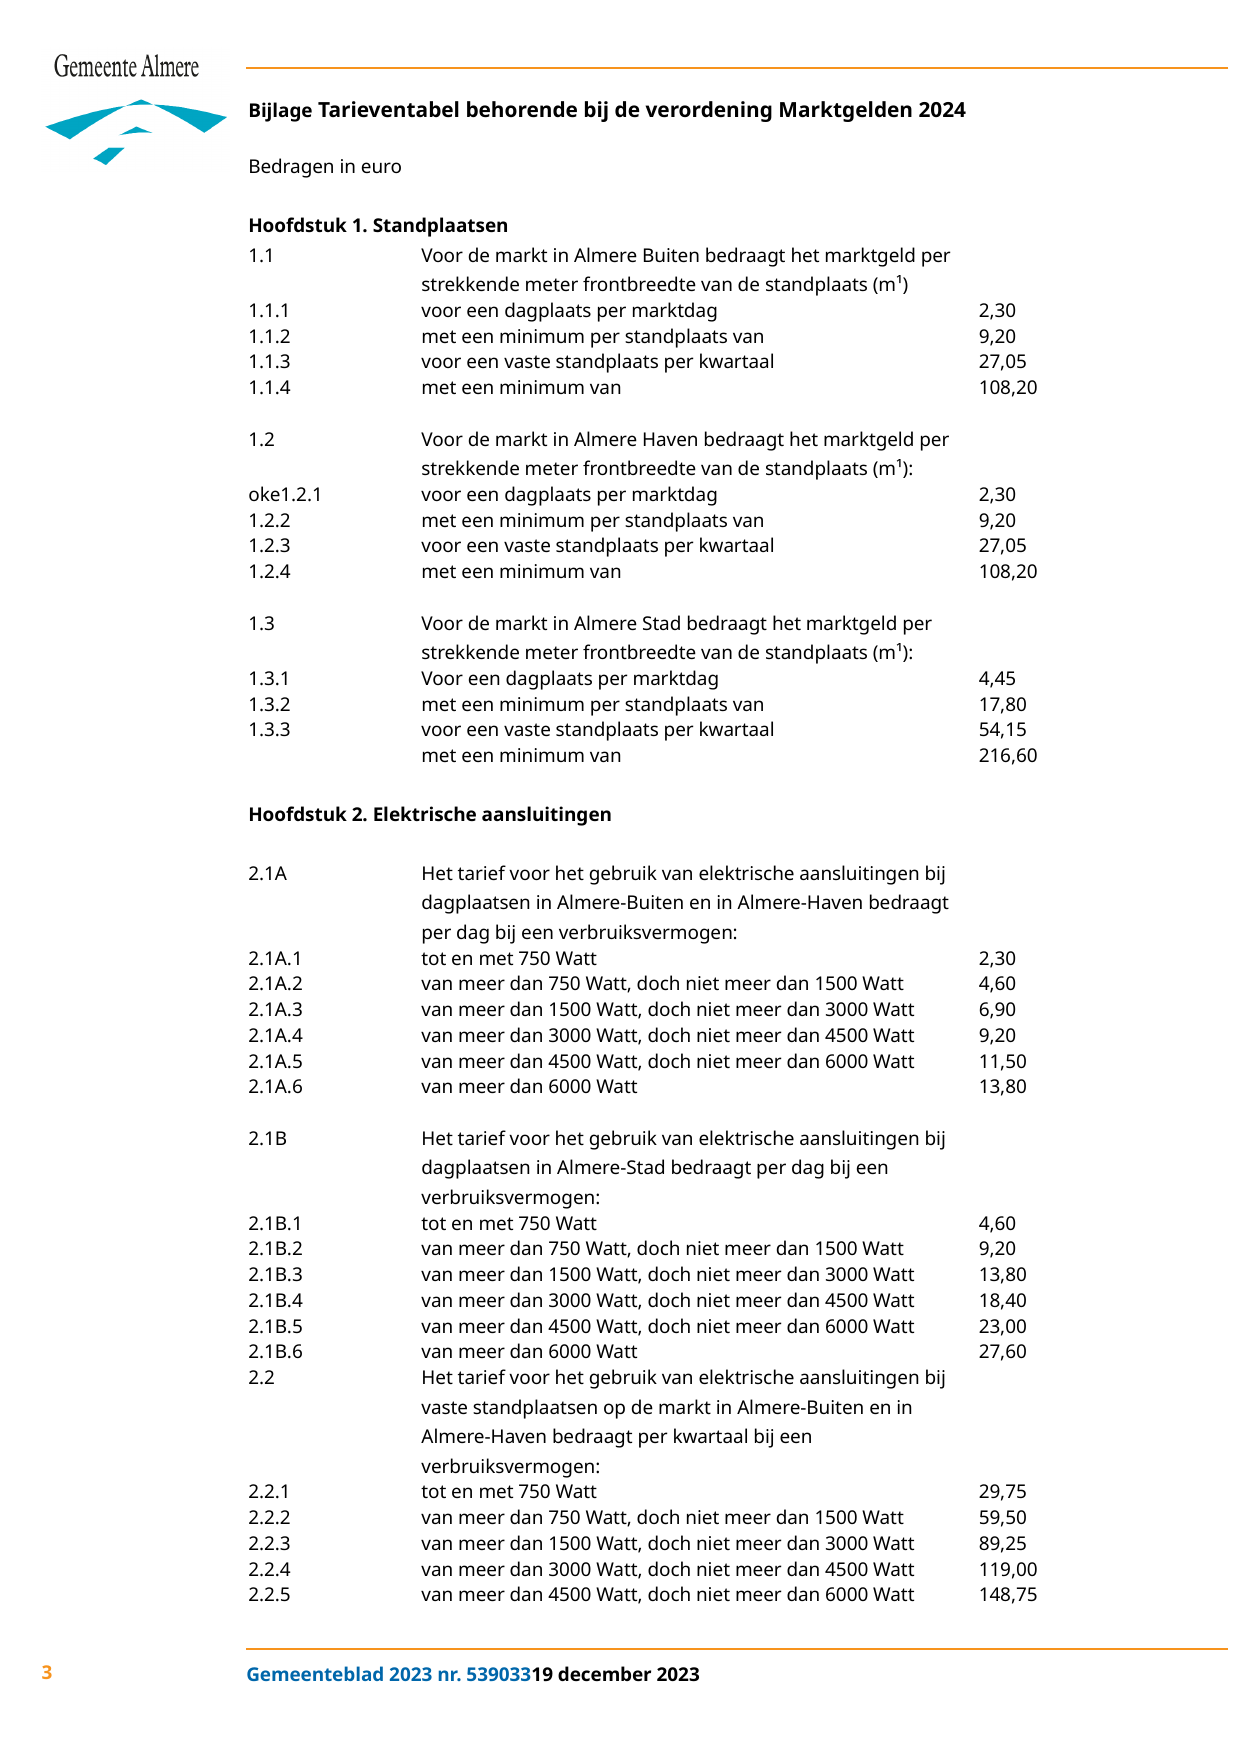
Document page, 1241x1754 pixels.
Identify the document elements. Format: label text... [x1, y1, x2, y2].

table_cell met een minimum van [421, 742, 978, 768]
table_cell [421, 1099, 978, 1125]
table_cell [979, 1099, 1152, 1125]
table_cell 2.1A.1 [248, 945, 421, 971]
table_cell 2.2.1 [248, 1479, 421, 1504]
picture [41, 47, 231, 172]
table_cell voor een dagplaats per marktdag [421, 297, 978, 323]
table_cell [421, 400, 978, 426]
table_cell [979, 1125, 1152, 1210]
table_cell 108,20 [979, 374, 1152, 400]
table_cell van meer dan 3000 Watt, doch niet meer dan 4500 Watt [421, 1022, 978, 1048]
table_cell met een minimum per standplaats van [421, 323, 978, 348]
table_cell voor een dagplaats per marktdag [421, 481, 978, 507]
table_cell 9,20 [979, 323, 1152, 348]
table_cell van meer dan 750 Watt, doch niet meer dan 1500 Watt [421, 1236, 978, 1261]
table_cell 108,20 [979, 558, 1152, 584]
table_cell oke1.2.1 [248, 481, 421, 507]
text Bijlage Tarieventabel behorende bij de verordening Marktgelden 2024 [248, 95, 1152, 123]
table_cell met een minimum per standplaats van [421, 507, 978, 532]
table_cell 2.1B.4 [248, 1287, 421, 1313]
table_cell 1.2.3 [248, 533, 421, 558]
table_cell voor een vaste standplaats per kwartaal [421, 533, 978, 558]
table_cell 11,50 [979, 1048, 1152, 1073]
table_cell 2.1B.1 [248, 1210, 421, 1236]
table_cell voor een vaste standplaats per kwartaal [421, 716, 978, 742]
table_header Voor de markt in Almere Buiten bedraagt het marktgeld per strekkende meter frontbreedte van de standplaats (m¹) [421, 242, 978, 297]
table_cell 9,20 [979, 1236, 1152, 1261]
table_cell Voor de markt in Almere Stad bedraagt het marktgeld per strekkende meter frontbreedte van de standplaats (m¹): [421, 610, 978, 665]
table_header Het tarief voor het gebruik van elektrische aansluitingen bij dagplaatsen in Almere-Buiten en in Almere-Haven bedraagt per dag bij een verbruiksvermogen: [421, 860, 978, 945]
table_cell 9,20 [979, 507, 1152, 532]
table_header [979, 860, 1152, 945]
table_cell Het tarief voor het gebruik van elektrische aansluitingen bij dagplaatsen in Almere-Stad bedraagt per dag bij een verbruiksvermogen: [421, 1125, 978, 1210]
table_cell 2.1A.3 [248, 996, 421, 1022]
table_cell van meer dan 3000 Watt, doch niet meer dan 4500 Watt [421, 1556, 978, 1582]
table_cell 27,05 [979, 533, 1152, 558]
table_cell [248, 742, 421, 768]
table_cell 1.3.1 [248, 665, 421, 691]
table_cell 13,80 [979, 1261, 1152, 1287]
table_cell 9,20 [979, 1022, 1152, 1048]
table_cell [979, 610, 1152, 665]
table_cell 2.1A.6 [248, 1074, 421, 1099]
table_cell 59,50 [979, 1505, 1152, 1530]
table_cell 1.2.4 [248, 558, 421, 584]
table_cell 2.2.5 [248, 1582, 421, 1607]
table_cell 2.1A.4 [248, 1022, 421, 1048]
table_cell 17,80 [979, 691, 1152, 716]
text Hoofdstuk 1. Standplaatsen [248, 212, 1152, 238]
table_cell 2,30 [979, 297, 1152, 323]
table_cell 119,00 [979, 1556, 1152, 1582]
table_cell 1.1.1 [248, 297, 421, 323]
table_cell [979, 584, 1152, 610]
table_cell [979, 400, 1152, 426]
table_cell van meer dan 750 Watt, doch niet meer dan 1500 Watt [421, 1505, 978, 1530]
table_cell 2.1A.2 [248, 971, 421, 996]
table_cell van meer dan 1500 Watt, doch niet meer dan 3000 Watt [421, 996, 978, 1022]
table_cell van meer dan 4500 Watt, doch niet meer dan 6000 Watt [421, 1048, 978, 1073]
table_cell 2.1B.5 [248, 1313, 421, 1338]
table_cell 4,60 [979, 971, 1152, 996]
table_cell Voor de markt in Almere Haven bedraagt het marktgeld per strekkende meter frontbreedte van de standplaats (m¹): [421, 426, 978, 481]
table_header [979, 242, 1152, 297]
table_cell 1.1.2 [248, 323, 421, 348]
table_cell 216,60 [979, 742, 1152, 768]
table_cell 2,30 [979, 481, 1152, 507]
table_cell 13,80 [979, 1074, 1152, 1099]
table_cell Voor een dagplaats per marktdag [421, 665, 978, 691]
table_cell met een minimum per standplaats van [421, 691, 978, 716]
table_cell 54,15 [979, 716, 1152, 742]
table_cell [979, 426, 1152, 481]
table_cell 1.3 [248, 610, 421, 665]
table_cell 2.2.4 [248, 1556, 421, 1582]
table_cell 1.1.4 [248, 374, 421, 400]
table_cell [979, 1364, 1152, 1479]
table_cell [248, 1099, 421, 1125]
table_cell 89,25 [979, 1530, 1152, 1556]
table_cell 2.1B.6 [248, 1339, 421, 1364]
table_cell Het tarief voor het gebruik van elektrische aansluitingen bij vaste standplaatsen op de markt in Almere-Buiten en in Almere-Haven bedraagt per kwartaal bij een verbruiksvermogen: [421, 1364, 978, 1479]
table_cell tot en met 750 Watt [421, 1210, 978, 1236]
text Bedragen in euro [248, 153, 1152, 179]
table_cell 23,00 [979, 1313, 1152, 1338]
table_cell 27,60 [979, 1339, 1152, 1364]
table_cell van meer dan 3000 Watt, doch niet meer dan 4500 Watt [421, 1287, 978, 1313]
table_cell 1.3.2 [248, 691, 421, 716]
table_cell 2.2 [248, 1364, 421, 1479]
table_cell van meer dan 1500 Watt, doch niet meer dan 3000 Watt [421, 1530, 978, 1556]
table_cell 2.1B.2 [248, 1236, 421, 1261]
table_cell 1.2 [248, 426, 421, 481]
table_cell 2.2.3 [248, 1530, 421, 1556]
table_cell [421, 584, 978, 610]
table_cell 2.1B [248, 1125, 421, 1210]
table_cell 2.1A.5 [248, 1048, 421, 1073]
table_cell 1.1.3 [248, 349, 421, 374]
table_cell 27,05 [979, 349, 1152, 374]
table_header 2.1A [248, 860, 421, 945]
table_cell 6,90 [979, 996, 1152, 1022]
table_cell tot en met 750 Watt [421, 945, 978, 971]
table_cell voor een vaste standplaats per kwartaal [421, 349, 978, 374]
table_cell 18,40 [979, 1287, 1152, 1313]
table_cell 148,75 [979, 1582, 1152, 1607]
table_cell van meer dan 6000 Watt [421, 1074, 978, 1099]
table_cell van meer dan 4500 Watt, doch niet meer dan 6000 Watt [421, 1313, 978, 1338]
table_cell 4,45 [979, 665, 1152, 691]
table_cell van meer dan 750 Watt, doch niet meer dan 1500 Watt [421, 971, 978, 996]
table_cell 1.3.3 [248, 716, 421, 742]
table_cell met een minimum van [421, 558, 978, 584]
table_cell [248, 584, 421, 610]
table_cell 2,30 [979, 945, 1152, 971]
table_cell [248, 400, 421, 426]
table_cell 1.2.2 [248, 507, 421, 532]
table_cell 4,60 [979, 1210, 1152, 1236]
table_cell tot en met 750 Watt [421, 1479, 978, 1504]
table_cell van meer dan 1500 Watt, doch niet meer dan 3000 Watt [421, 1261, 978, 1287]
table_cell 29,75 [979, 1479, 1152, 1504]
table_cell van meer dan 6000 Watt [421, 1339, 978, 1364]
table_cell 2.1B.3 [248, 1261, 421, 1287]
table_cell van meer dan 4500 Watt, doch niet meer dan 6000 Watt [421, 1582, 978, 1607]
table_header 1.1 [248, 242, 421, 297]
table_cell 2.2.2 [248, 1505, 421, 1530]
text Hoofdstuk 2. Elektrische aansluitingen [248, 801, 1152, 826]
table_cell met een minimum van [421, 374, 978, 400]
